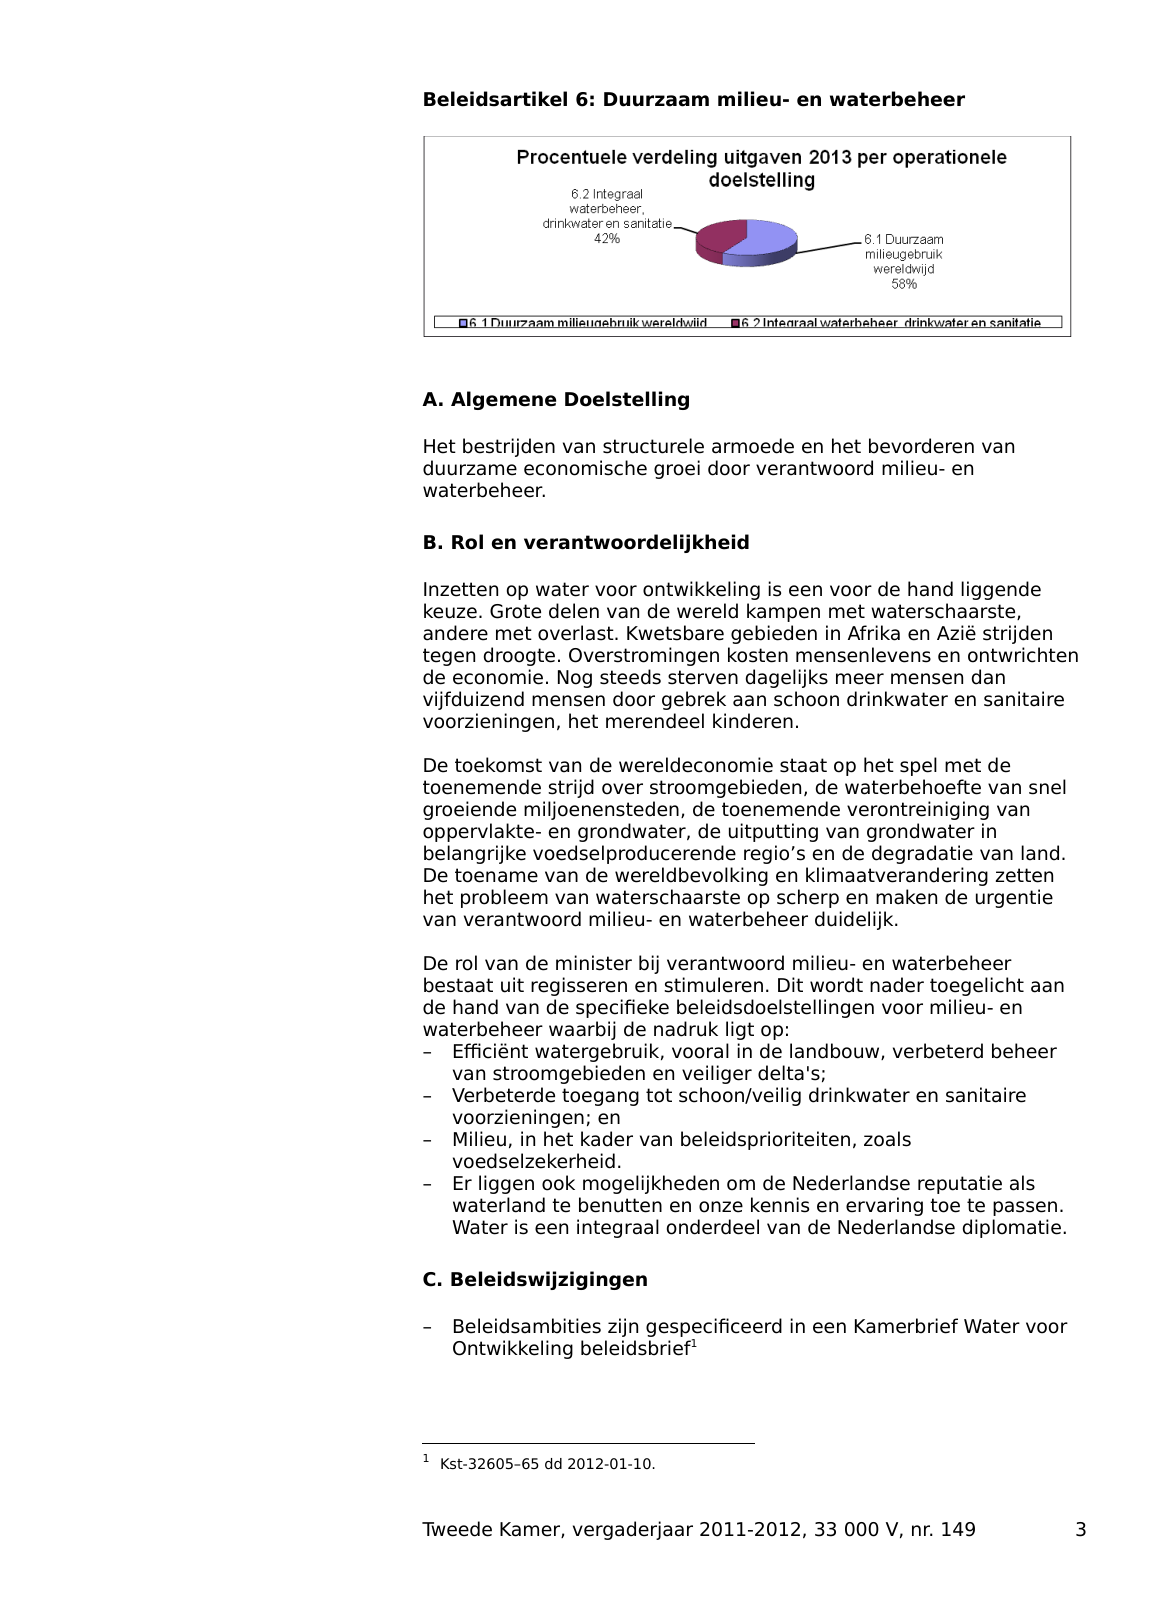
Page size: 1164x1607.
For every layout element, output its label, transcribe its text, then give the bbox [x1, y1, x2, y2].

text – Verbeterde toegang tot schoon/veilig drinkwater en sanitaire voorzieningen; en [422, 1085, 1087, 1129]
text Kst-32605–65 dd 2012-01-10. [422, 1452, 1087, 1474]
text De toekomst van de wereldeconomie staat op het spel met de toenemende strijd over stroomgebieden, de waterbehoefte van snel groeiende miljoenensteden, de toenemende verontreiniging van oppervlakte- en grondwater, de uitputting van grondwater in belangrijke voedselproducerende regio’s en de degradatie van land. De toename van de wereldbevolking en klimaatverandering zetten het probleem van waterschaarste op scherp en maken de urgentie van verantwoord milieu- en waterbeheer duidelijk. [422, 755, 1087, 931]
text – Er liggen ook mogelijkheden om de Nederlandse reputatie als waterland te benutten en onze kennis en ervaring toe te passen. Water is een integraal onderdeel van de Nederlandse diplomatie. [422, 1173, 1087, 1238]
text – Beleidsambities zijn gespecificeerd in een Kamerbrief Water voor Ontwikkeling beleidsbrief [422, 1316, 1087, 1359]
text Inzetten op water voor ontwikkeling is een voor de hand liggende keuze. Grote delen van de wereld kampen met waterschaarste, andere met overlast. Kwetsbare gebieden in Afrika en Azië strijden tegen droogte. Overstromingen kosten mensenlevens en ontwrichten de economie. Nog steeds sterven dagelijks meer mensen dan vijfduizend mensen door gebrek aan schoon drinkwater en sanitaire voorzieningen, het merendeel kinderen. [422, 579, 1087, 733]
picture [422, 136, 1072, 337]
text – Efficiënt watergebruik, vooral in de landbouw, verbeterd beheer van stroomgebieden en veiliger delta's; [422, 1041, 1087, 1085]
subtitle C. Beleidswijzigingen [422, 1268, 1087, 1291]
subtitle Beleidsartikel 6: Duurzaam milieu- en waterbeheer [422, 89, 1087, 111]
text De rol van de minister bij verantwoord milieu- en waterbeheer bestaat uit regisseren en stimuleren. Dit wordt nader toegelicht aan de hand van de specifieke beleidsdoelstellingen voor milieu- en waterbeheer waarbij de nadruk ligt op: [422, 953, 1087, 1041]
text – Milieu, in het kader van beleidsprioriteiten, zoals voedselzekerheid. [422, 1129, 1087, 1173]
subtitle B. Rol en verantwoordelijkheid [422, 532, 1087, 554]
subtitle A. Algemene Doelstelling [422, 389, 1087, 411]
text Het bestrijden van structurele armoede en het bevorderen van duurzame economische groei door verantwoord milieu- en waterbeheer. [422, 436, 1087, 502]
